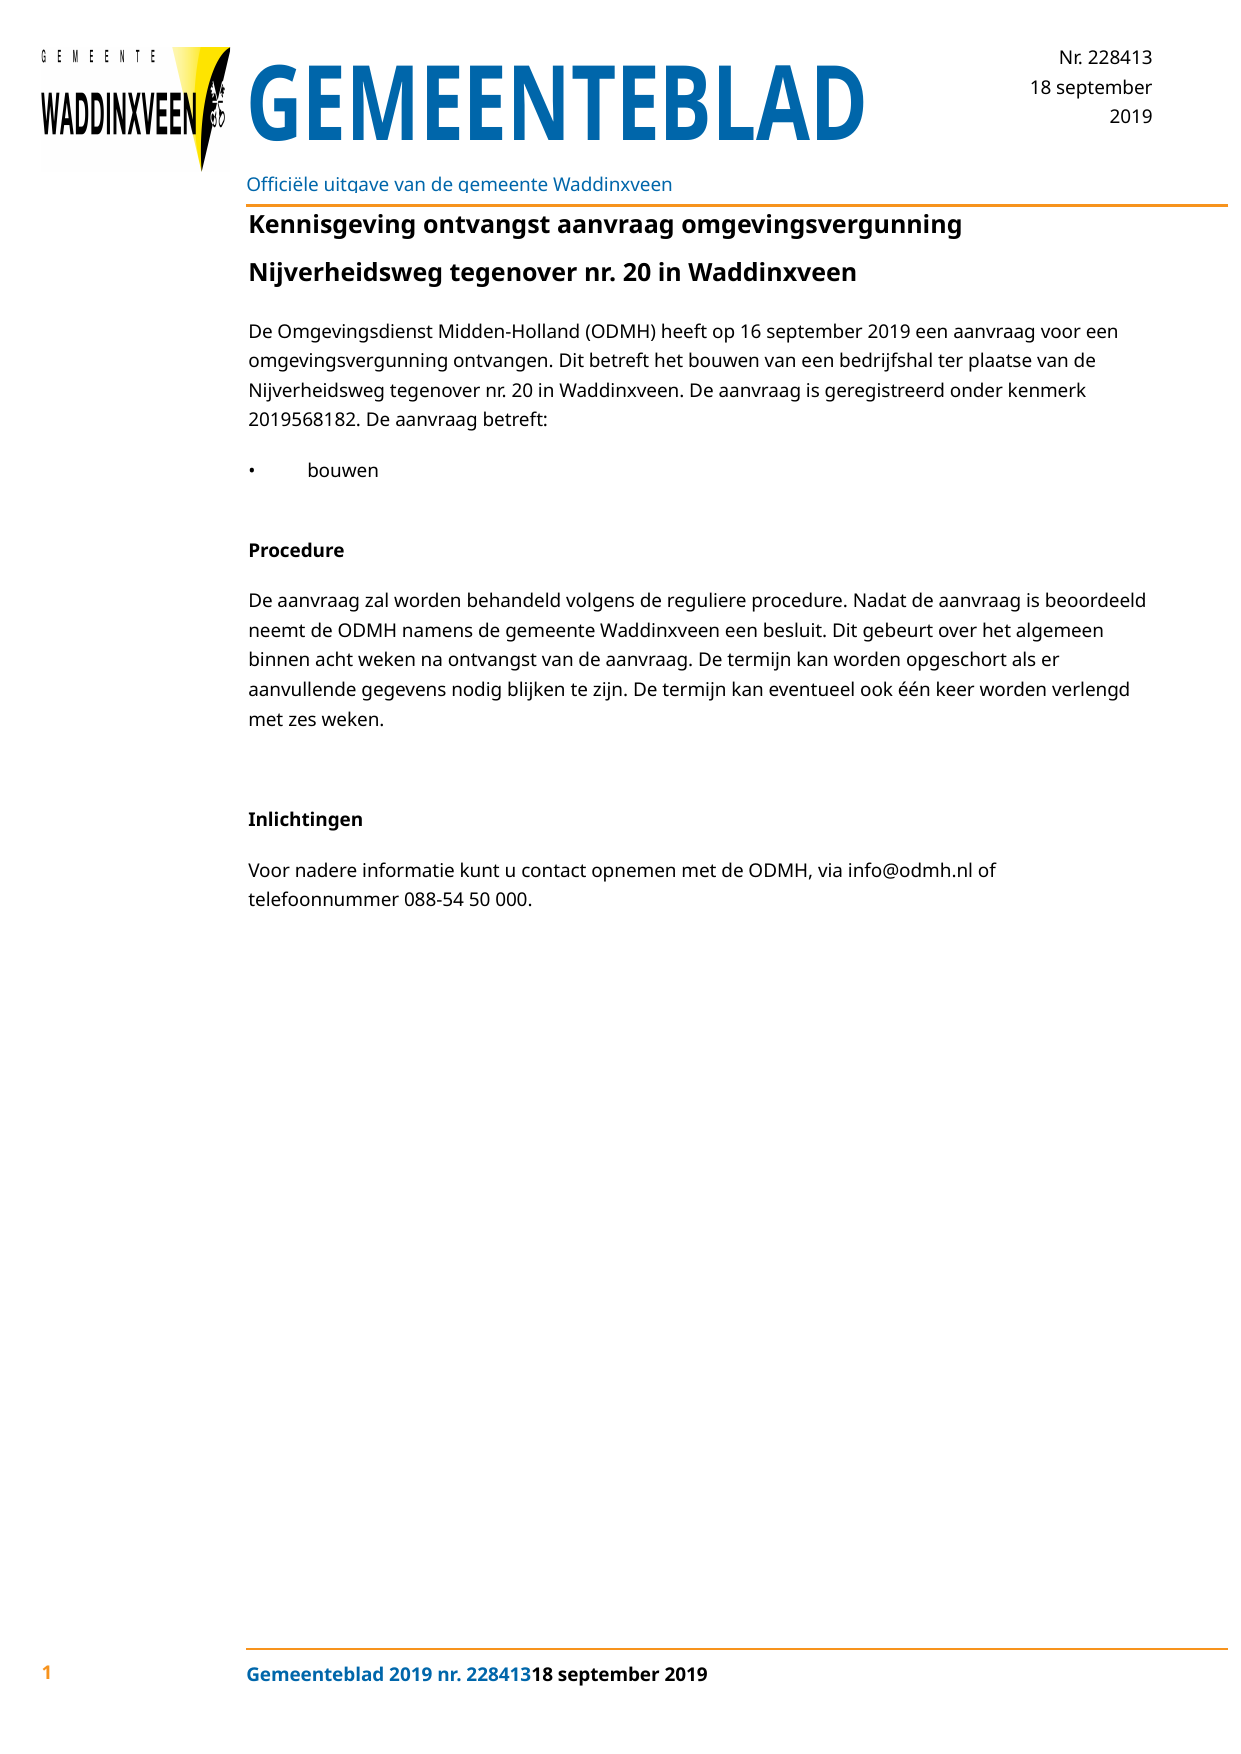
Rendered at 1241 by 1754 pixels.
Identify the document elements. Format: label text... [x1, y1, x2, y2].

list bouwen [248, 457, 1152, 483]
picture [41, 47, 231, 172]
text Kennisgeving ontvangst aanvraag omgevingsvergunning Nijverheidsweg tegenover nr. 20 in Waddinxveen [248, 207, 1152, 288]
text De Omgevingsdienst Midden-Holland (ODMH) heeft op 16 september 2019 een aanvraag voor een omgevingsvergunning ontvangen. Dit betreft het bouwen van een bedrijfshal ter plaatse van de Nijverheidsweg tegenover nr. 20 in Waddinxveen. De aanvraag is geregistreerd onder kenmerk 2019568182. De aanvraag betreft: [248, 318, 1152, 432]
text Inlichtingen [248, 807, 1152, 832]
text Voor nadere informatie kunt u contact opnemen met de ODMH, via info@odmh.nl of telefoonnummer 088-54 50 000. [248, 857, 1152, 912]
text Procedure [248, 537, 1152, 563]
text De aanvraag zal worden behandeld volgens de reguliere procedure. Nadat de aanvraag is beoordeeld neemt de ODMH namens de gemeente Waddinxveen een besluit. Dit gebeurt over het algemeen binnen acht weken na ontvangst van de aanvraag. De termijn kan worden opgeschort als er aanvullende gegevens nodig blijken te zijn. De termijn kan eventueel ook één keer worden verlengd met zes weken. [248, 587, 1152, 732]
